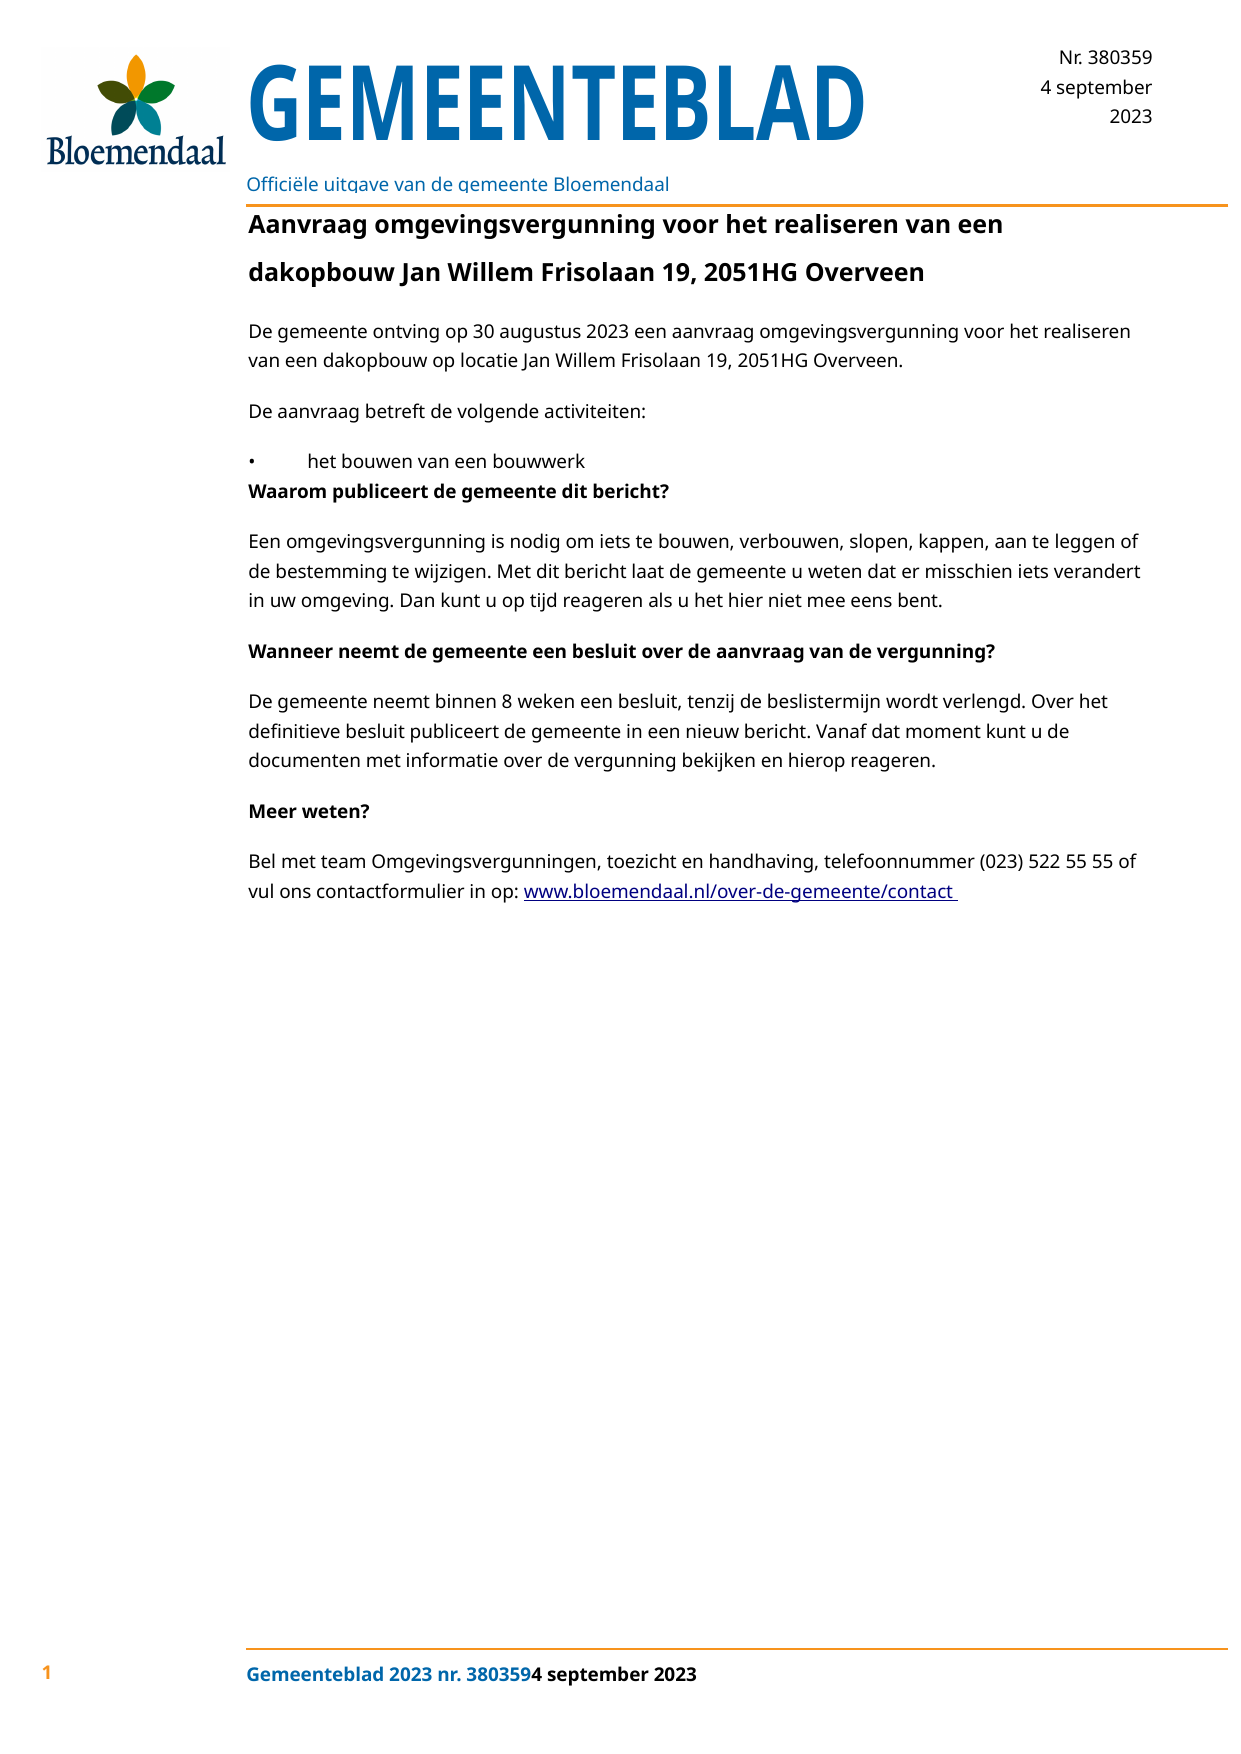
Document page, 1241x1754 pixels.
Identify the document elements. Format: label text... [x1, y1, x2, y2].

text Bel met team Omgevingsvergunningen, toezicht en handhaving, telefoonnummer (023) 522 55 55 of vul ons contactformulier in op: www.bloemendaal.nl/over-de-gemeente/contact [248, 848, 1152, 904]
text De gemeente ontving op 30 augustus 2023 een aanvraag omgevingsvergunning voor het realiseren van een dakopbouw op locatie Jan Willem Frisolaan 19, 2051HG Overveen. [248, 318, 1152, 373]
list het bouwen van een bouwwerk [248, 448, 1152, 474]
picture [41, 47, 231, 172]
text De aanvraag betreft de volgende activiteiten: [248, 398, 1152, 424]
text Een omgevingsvergunning is nodig om iets te bouwen, verbouwen, slopen, kappen, aan te leggen of de bestemming te wijzigen. Met dit bericht laat de gemeente u weten dat er misschien iets verandert in uw omgeving. Dan kunt u op tijd reageren als u het hier niet mee eens bent. [248, 528, 1152, 613]
text Aanvraag omgevingsvergunning voor het realiseren van een dakopbouw Jan Willem Frisolaan 19, 2051HG Overveen [248, 207, 1152, 288]
text Wanneer neemt de gemeente een besluit over de aanvraag van de vergunning? [248, 638, 1152, 664]
text Waarom publiceert de gemeente dit bericht? [248, 478, 1152, 504]
text Meer weten? [248, 798, 1152, 824]
text De gemeente neemt binnen 8 weken een besluit, tenzij de beslistermijn wordt verlengd. Over het definitieve besluit publiceert de gemeente in een nieuw bericht. Vanaf dat moment kunt u de documenten met informatie over de vergunning bekijken en hierop reageren. [248, 688, 1152, 773]
